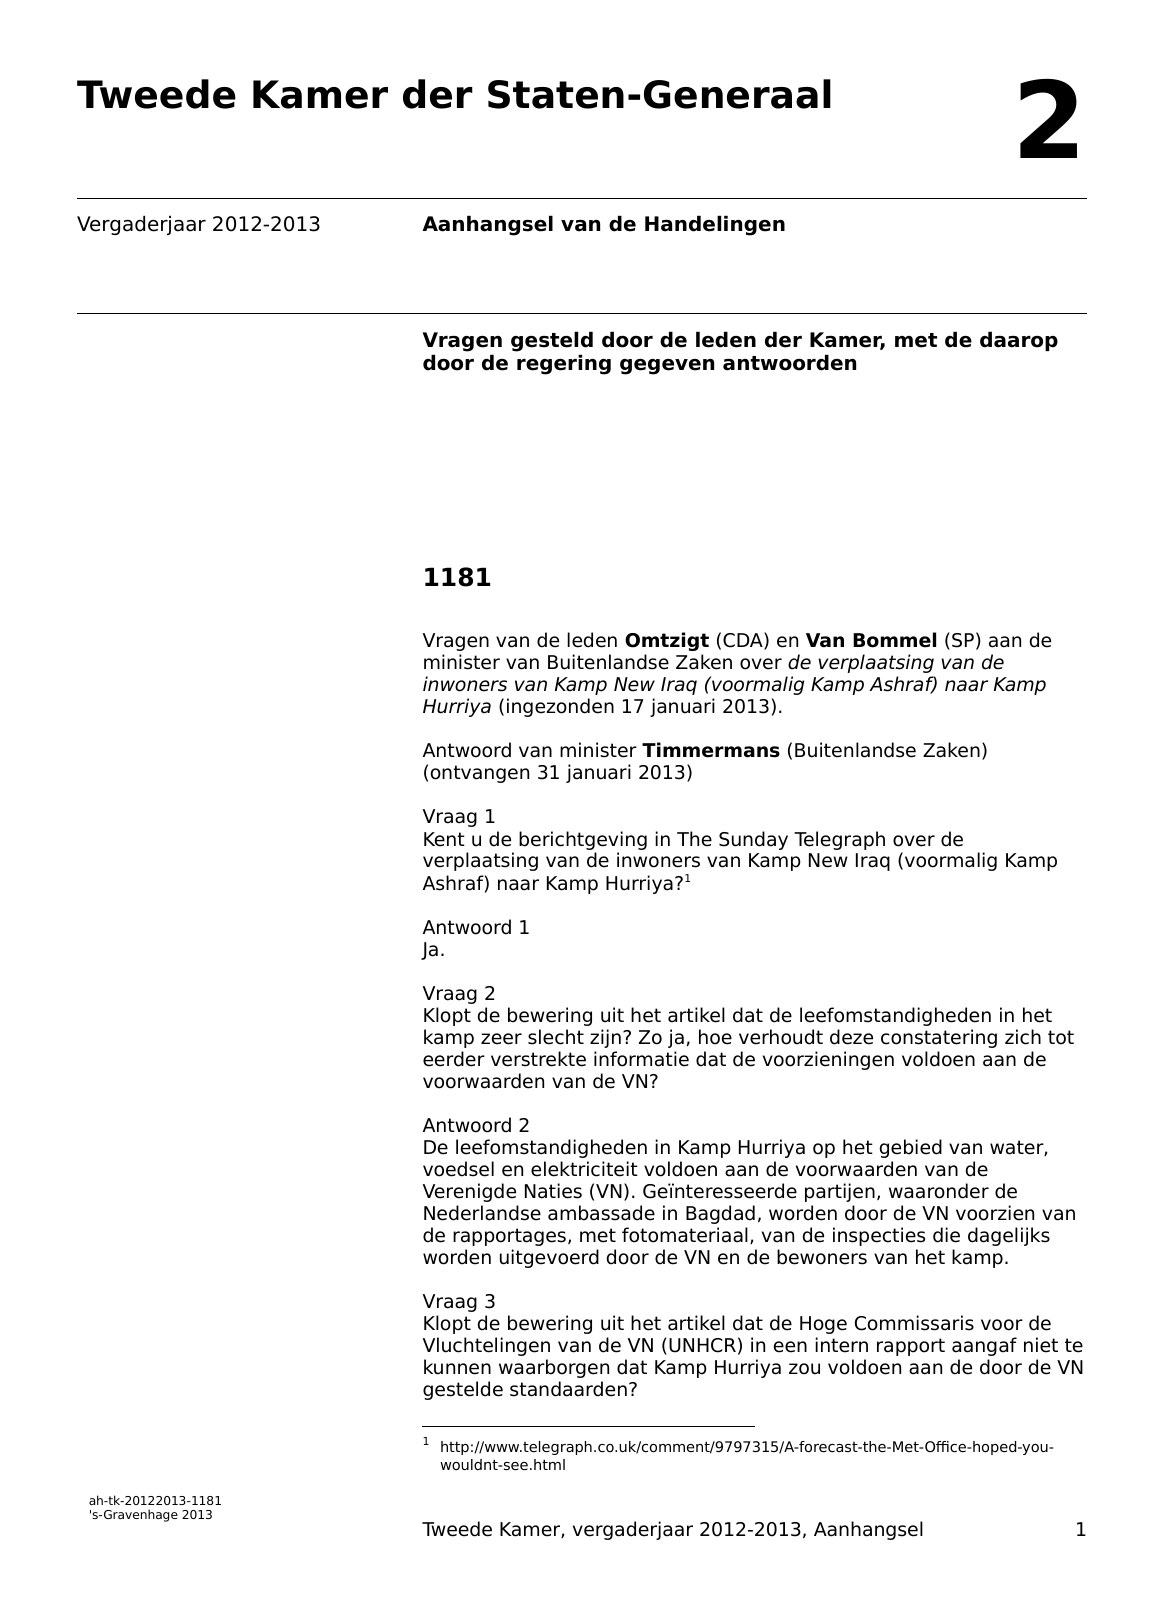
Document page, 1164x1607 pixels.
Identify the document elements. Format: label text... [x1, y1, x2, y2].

text Antwoord 2 [422, 1115, 1087, 1137]
text 1181 [422, 563, 1087, 592]
table_header Tweede Kamer der Staten-Generaal [77, 59, 886, 198]
table_cell Vergaderjaar 2012-2013 [77, 199, 422, 313]
text Vraag 1 [422, 806, 1087, 828]
table_cell Vragen gesteld door de leden der Kamer, met de daarop door de regering gegeven antwoorden [422, 314, 1087, 375]
text Vraag 2 [422, 983, 1087, 1005]
text De leefomstandigheden in Kamp Hurriya op het gebied van water, voedsel en elektriciteit voldoen aan de voorwaarden van de Verenigde Naties (VN). Geïnteresseerde partijen, waaronder de Nederlandse ambassade in Bagdad, worden door de VN voorzien van de rapportages, met fotomateriaal, van de inspecties die dagelijks worden uitgevoerd door de VN en de bewoners van het kamp. [422, 1137, 1087, 1269]
text ah-tk-20122013-1181 [88, 1494, 323, 1508]
text http://www.telegraph.co.uk/comment/9797315/A-forecast-the-Met-Office-hoped-you-wouldnt-see.html [422, 1435, 1087, 1474]
text Vragen van de leden Omtzigt (CDA) en Van Bommel (SP) aan de minister van Buitenlandse Zaken over de verplaatsing van de inwoners van Kamp New Iraq (voormalig Kamp Ashraf) naar Kamp Hurriya (ingezonden 17 januari 2013). [422, 630, 1087, 718]
text Antwoord van minister Timmermans (Buitenlandse Zaken) (ontvangen 31 januari 2013) [422, 740, 1087, 784]
text Klopt de bewering uit het artikel dat de Hoge Commissaris voor de Vluchtelingen van de VN (UNHCR) in een intern rapport aangaf niet te kunnen waarborgen dat Kamp Hurriya zou voldoen aan de door de VN gestelde standaarden? [422, 1313, 1087, 1401]
text Vraag 3 [422, 1291, 1087, 1313]
text Ja. [422, 938, 1087, 961]
text Antwoord 1 [422, 917, 1087, 938]
table_header 2 [886, 59, 1087, 198]
table_cell Aanhangsel van de Handelingen [422, 199, 1087, 313]
table_cell [77, 314, 422, 375]
text Kent u de berichtgeving in The Sunday Telegraph over de verplaatsing van de inwoners van Kamp New Iraq (voormalig Kamp Ashraf) naar Kamp Hurriya? [422, 828, 1087, 894]
text Klopt de bewering uit het artikel dat de leefomstandigheden in het kamp zeer slecht zijn? Zo ja, hoe verhoudt deze constatering zich tot eerder verstrekte informatie dat de voorzieningen voldoen aan de voorwaarden van de VN? [422, 1005, 1087, 1093]
text 's-Gravenhage 2013 [88, 1508, 323, 1522]
